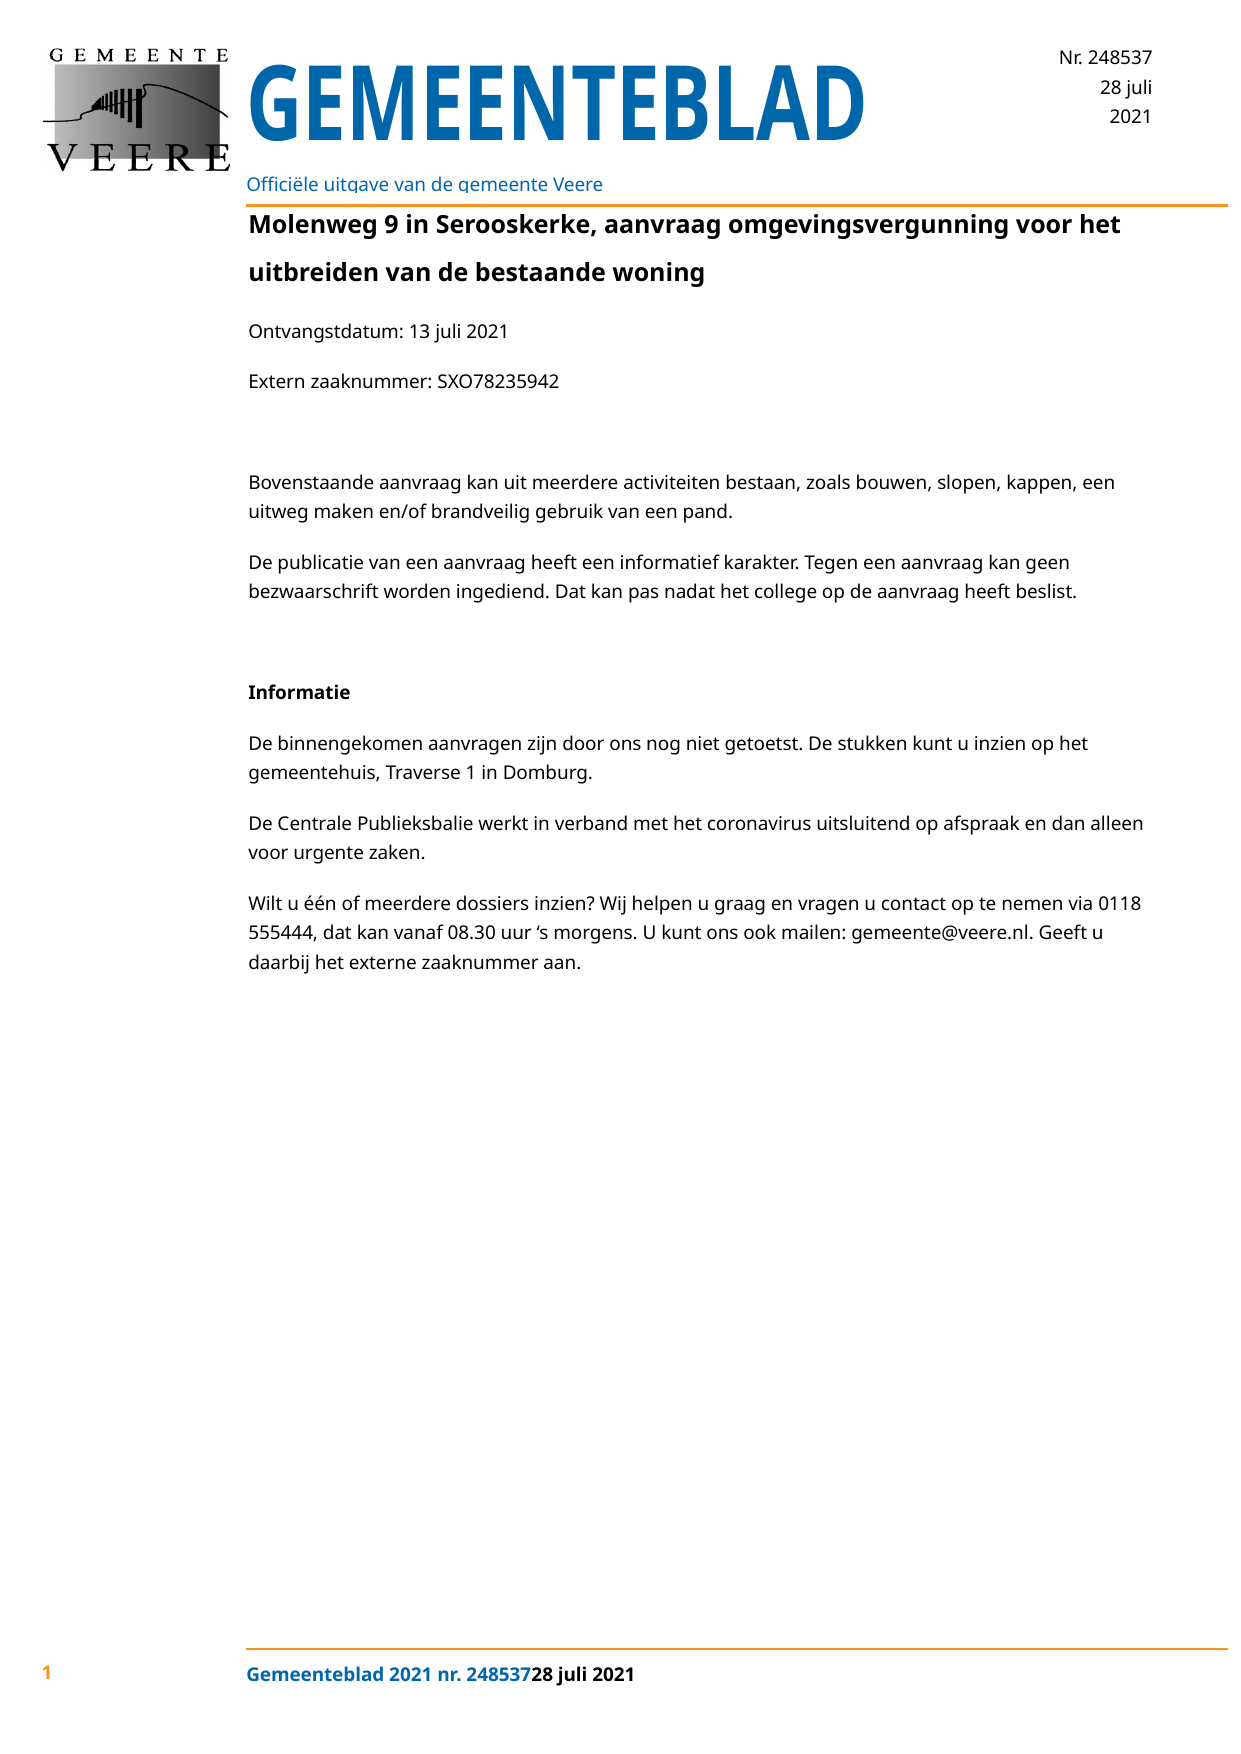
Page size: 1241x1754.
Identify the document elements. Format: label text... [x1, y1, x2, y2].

text Wilt u één of meerdere dossiers inzien? Wij helpen u graag en vragen u contact op te nemen via 0118 555444, dat kan vanaf 08.30 uur ‘s morgens. U kunt ons ook mailen: gemeente@veere.nl. Geeft u daarbij het externe zaaknummer aan. [248, 890, 1152, 975]
picture [41, 47, 231, 172]
text De binnengekomen aanvragen zijn door ons nog niet getoetst. De stukken kunt u inzien op het gemeentehuis, Traverse 1 in Domburg. [248, 730, 1152, 785]
text De publicatie van een aanvraag heeft een informatief karakter. Tegen een aanvraag kan geen bezwaarschrift worden ingediend. Dat kan pas nadat het college op de aanvraag heeft beslist. [248, 549, 1152, 604]
text Bovenstaande aanvraag kan uit meerdere activiteiten bestaan, zoals bouwen, slopen, kappen, een uitweg maken en/of brandveilig gebruik van een pand. [248, 469, 1152, 524]
text Extern zaaknummer: SXO78235942 [248, 368, 1152, 394]
text Molenweg 9 in Serooskerke, aanvraag omgevingsvergunning voor het uitbreiden van de bestaande woning [248, 207, 1152, 288]
text Ontvangstdatum: 13 juli 2021 [248, 318, 1152, 344]
text De Centrale Publieksbalie werkt in verband met het coronavirus uitsluitend op afspraak en dan alleen voor urgente zaken. [248, 810, 1152, 865]
text Informatie [248, 679, 1152, 705]
